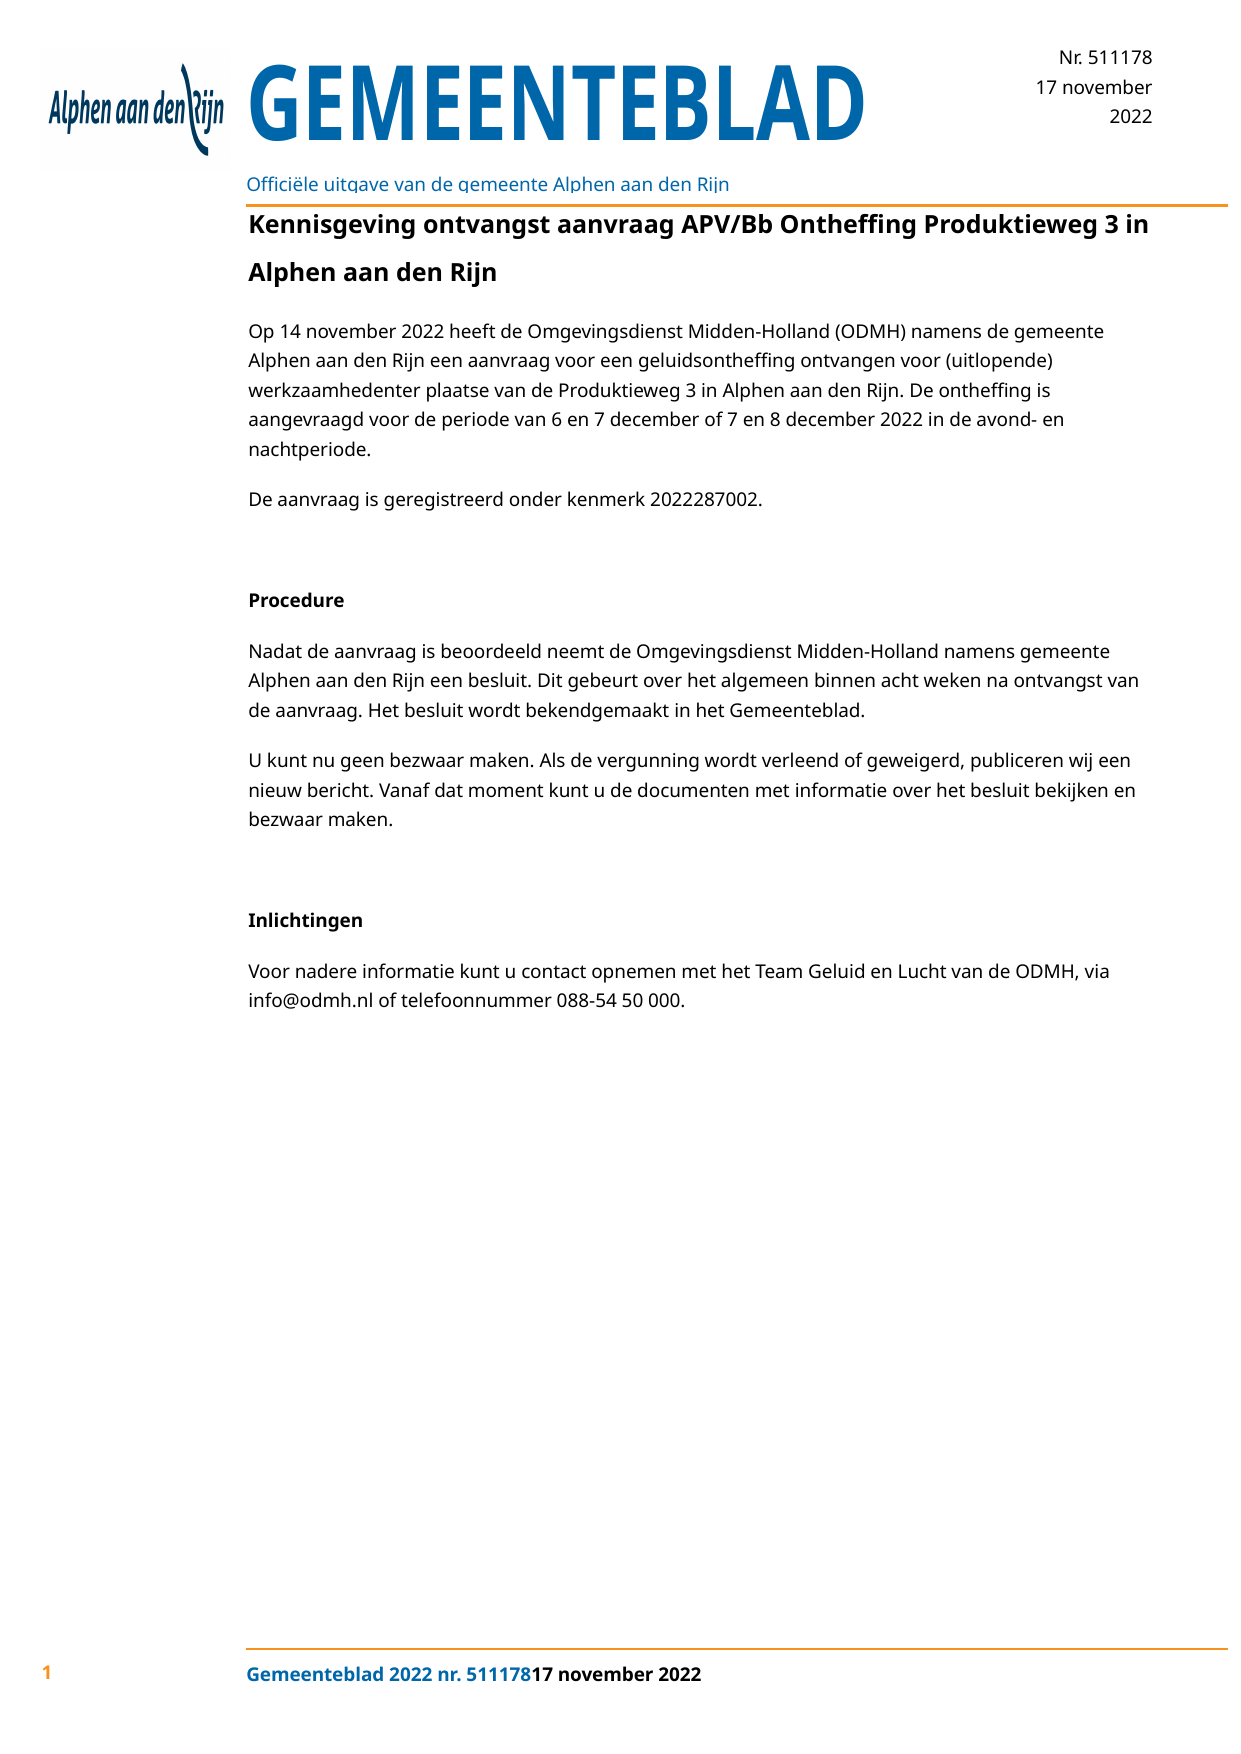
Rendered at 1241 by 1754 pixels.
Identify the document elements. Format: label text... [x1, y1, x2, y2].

text Nadat de aanvraag is beoordeeld neemt de Omgevingsdienst Midden-Holland namens gemeente Alphen aan den Rijn een besluit. Dit gebeurt over het algemeen binnen acht weken na ontvangst van de aanvraag. Het besluit wordt bekendgemaakt in het Gemeenteblad. [248, 638, 1152, 723]
picture [41, 47, 231, 172]
text Kennisgeving ontvangst aanvraag APV/Bb Ontheffing Produktieweg 3 in Alphen aan den Rijn [248, 207, 1152, 288]
text De aanvraag is geregistreerd onder kenmerk 2022287002. [248, 487, 1152, 512]
text Procedure [248, 587, 1152, 613]
text Inlichtingen [248, 907, 1152, 933]
text U kunt nu geen bezwaar maken. Als de vergunning wordt verleend of geweigerd, publiceren wij een nieuw bericht. Vanaf dat moment kunt u de documenten met informatie over het besluit bekijken en bezwaar maken. [248, 747, 1152, 832]
text Voor nadere informatie kunt u contact opnemen met het Team Geluid en Lucht van de ODMH, via info@odmh.nl of telefoonnummer 088-54 50 000. [248, 958, 1152, 1013]
text Op 14 november 2022 heeft de Omgevingsdienst Midden-Holland (ODMH) namens de gemeente Alphen aan den Rijn een aanvraag voor een geluidsontheffing ontvangen voor (uitlopende) werkzaamhedenter plaatse van de Produktieweg 3 in Alphen aan den Rijn. De ontheffing is aangevraagd voor de periode van 6 en 7 december of 7 en 8 december 2022 in de avond- en nachtperiode. [248, 318, 1152, 462]
